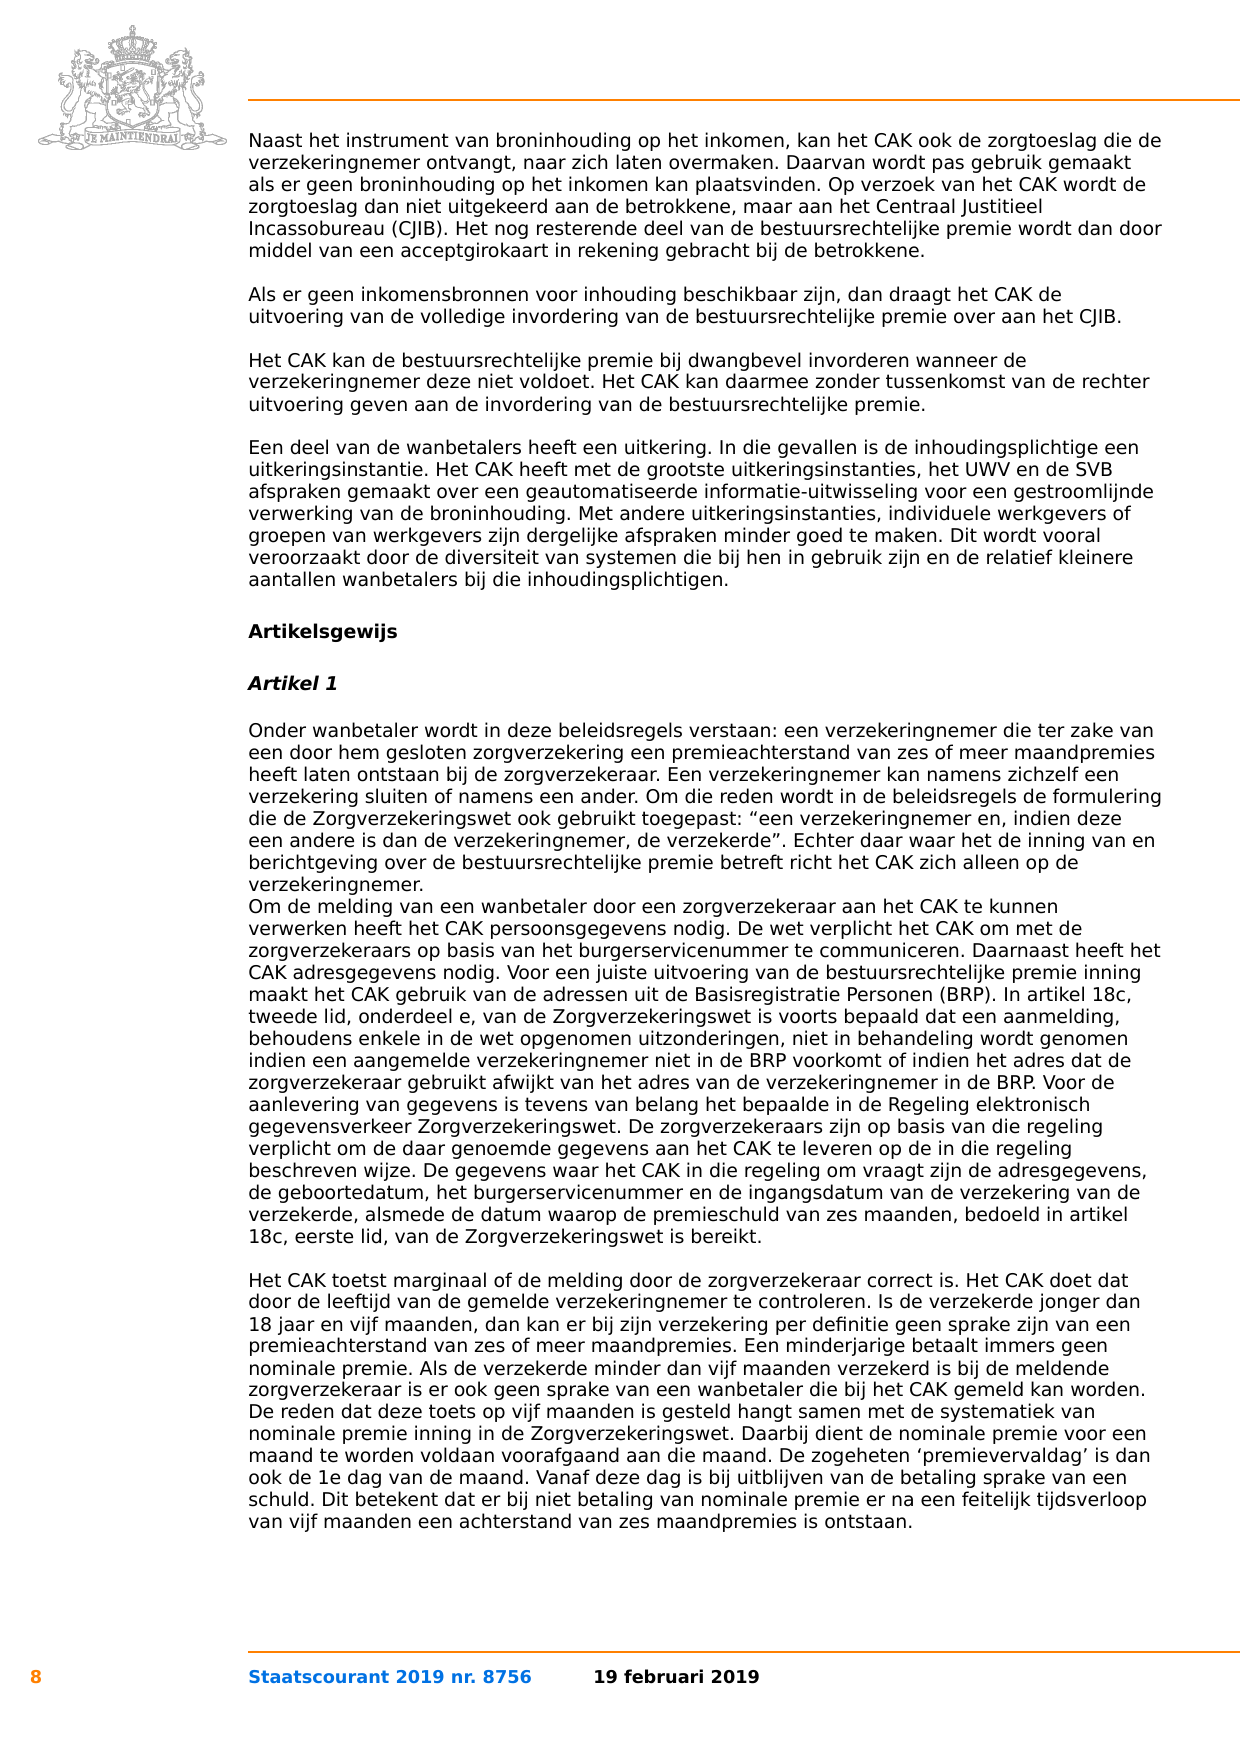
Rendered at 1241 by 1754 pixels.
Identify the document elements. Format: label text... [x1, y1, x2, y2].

subtitle Artikel 1 [248, 673, 1163, 695]
text Onder wanbetaler wordt in deze beleidsregels verstaan: een verzekeringnemer die ter zake van een door hem gesloten zorgverzekering een premieachterstand van zes of meer maandpremies heeft laten ontstaan bij de zorgverzekeraar. Een verzekeringnemer kan namens zichzelf een verzekering sluiten of namens een ander. Om die reden wordt in de beleidsregels de formulering die de Zorgverzekeringswet ook gebruikt toegepast: “een verzekeringnemer en, indien deze een andere is dan de verzekeringnemer, de verzekerde”. Echter daar waar het de inning van en berichtgeving over de bestuursrechtelijke premie betreft richt het CAK zich alleen op de verzekeringnemer. [248, 720, 1163, 896]
text Een deel van de wanbetalers heeft een uitkering. In die gevallen is de inhoudingsplichtige een uitkeringsinstantie. Het CAK heeft met de grootste uitkeringsinstanties, het UWV en de SVB afspraken gemaakt over een geautomatiseerde informatie-uitwisseling voor een gestroomlijnde verwerking van de broninhouding. Met andere uitkeringsinstanties, individuele werkgevers of groepen van werkgevers zijn dergelijke afspraken minder goed te maken. Dit wordt vooral veroorzaakt door de diversiteit van systemen die bij hen in gebruik zijn en de relatief kleinere aantallen wanbetalers bij die inhoudingsplichtigen. [248, 437, 1163, 591]
text Het CAK kan de bestuursrechtelijke premie bij dwangbevel invorderen wanneer de verzekeringnemer deze niet voldoet. Het CAK kan daarmee zonder tussenkomst van de rechter uitvoering geven aan de invordering van de bestuursrechtelijke premie. [248, 349, 1163, 415]
text Om de melding van een wanbetaler door een zorgverzekeraar aan het CAK te kunnen verwerken heeft het CAK persoonsgegevens nodig. De wet verplicht het CAK om met de zorgverzekeraars op basis van het burgerservicenummer te communiceren. Daarnaast heeft het CAK adresgegevens nodig. Voor een juiste uitvoering van de bestuursrechtelijke premie inning maakt het CAK gebruik van de adressen uit de Basisregistratie Personen (BRP). In artikel 18c, tweede lid, onderdeel e, van de Zorgverzekeringswet is voorts bepaald dat een aanmelding, behoudens enkele in de wet opgenomen uitzonderingen, niet in behandeling wordt genomen indien een aangemelde verzekeringnemer niet in de BRP voorkomt of indien het adres dat de zorgverzekeraar gebruikt afwijkt van het adres van de verzekeringnemer in de BRP. Voor de aanlevering van gegevens is tevens van belang het bepaalde in de Regeling elektronisch gegevensverkeer Zorgverzekeringswet. De zorgverzekeraars zijn op basis van die regeling verplicht om de daar genoemde gegevens aan het CAK te leveren op de in die regeling beschreven wijze. De gegevens waar het CAK in die regeling om vraagt zijn de adresgegevens, de geboortedatum, het burgerservicenummer en de ingangsdatum van de verzekering van de verzekerde, alsmede de datum waarop de premieschuld van zes maanden, bedoeld in artikel 18c, eerste lid, van de Zorgverzekeringswet is bereikt. [248, 896, 1163, 1248]
picture [38, 25, 227, 150]
text Het CAK toetst marginaal of de melding door de zorgverzekeraar correct is. Het CAK doet dat door de leeftijd van de gemelde verzekeringnemer te controleren. Is de verzekerde jonger dan 18 jaar en vijf maanden, dan kan er bij zijn verzekering per definitie geen sprake zijn van een premieachterstand van zes of meer maandpremies. Een minderjarige betaalt immers geen nominale premie. Als de verzekerde minder dan vijf maanden verzekerd is bij de meldende zorgverzekeraar is er ook geen sprake van een wanbetaler die bij het CAK gemeld kan worden. [248, 1269, 1163, 1401]
subtitle Artikelsgewijs [248, 621, 1163, 643]
text Als er geen inkomensbronnen voor inhouding beschikbaar zijn, dan draagt het CAK de uitvoering van de volledige invordering van de bestuursrechtelijke premie over aan het CJIB. [248, 284, 1163, 328]
text De reden dat deze toets op vijf maanden is gesteld hangt samen met de systematiek van nominale premie inning in de Zorgverzekeringswet. Daarbij dient de nominale premie voor een maand te worden voldaan voorafgaand aan die maand. De zogeheten ‘premievervaldag’ is dan ook de 1e dag van de maand. Vanaf deze dag is bij uitblijven van de betaling sprake van een schuld. Dit betekent dat er bij niet betaling van nominale premie er na een feitelijk tijdsverloop van vijf maanden een achterstand van zes maandpremies is ontstaan. [248, 1401, 1163, 1533]
text Naast het instrument van broninhouding op het inkomen, kan het CAK ook de zorgtoeslag die de verzekeringnemer ontvangt, naar zich laten overmaken. Daarvan wordt pas gebruik gemaakt als er geen broninhouding op het inkomen kan plaatsvinden. Op verzoek van het CAK wordt de zorgtoeslag dan niet uitgekeerd aan de betrokkene, maar aan het Centraal Justitieel Incassobureau (CJIB). Het nog resterende deel van de bestuursrechtelijke premie wordt dan door middel van een acceptgirokaart in rekening gebracht bij de betrokkene. [248, 130, 1163, 262]
